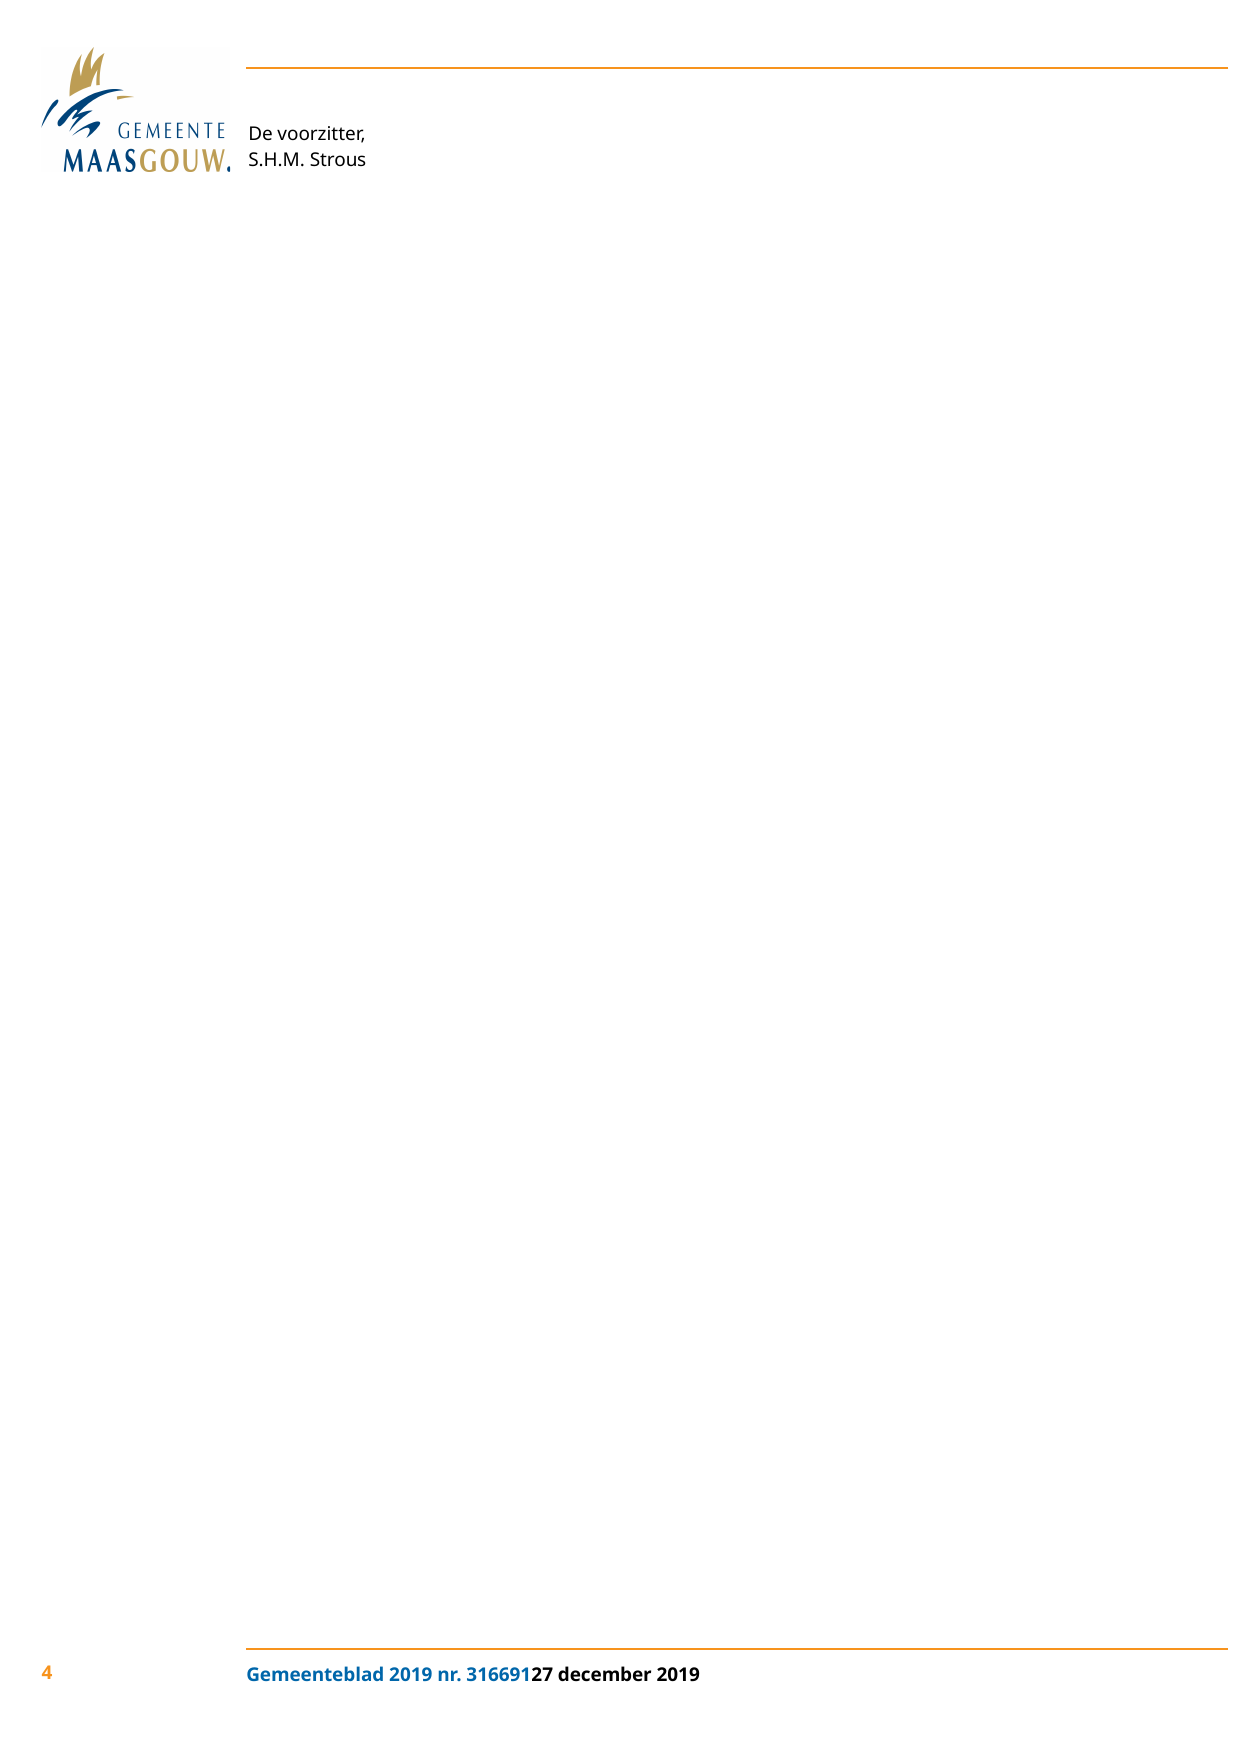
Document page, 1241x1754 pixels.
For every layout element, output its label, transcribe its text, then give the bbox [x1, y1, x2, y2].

picture [41, 47, 231, 172]
text S.H.M. Strous [248, 146, 1152, 172]
text De voorzitter, [248, 121, 1152, 146]
